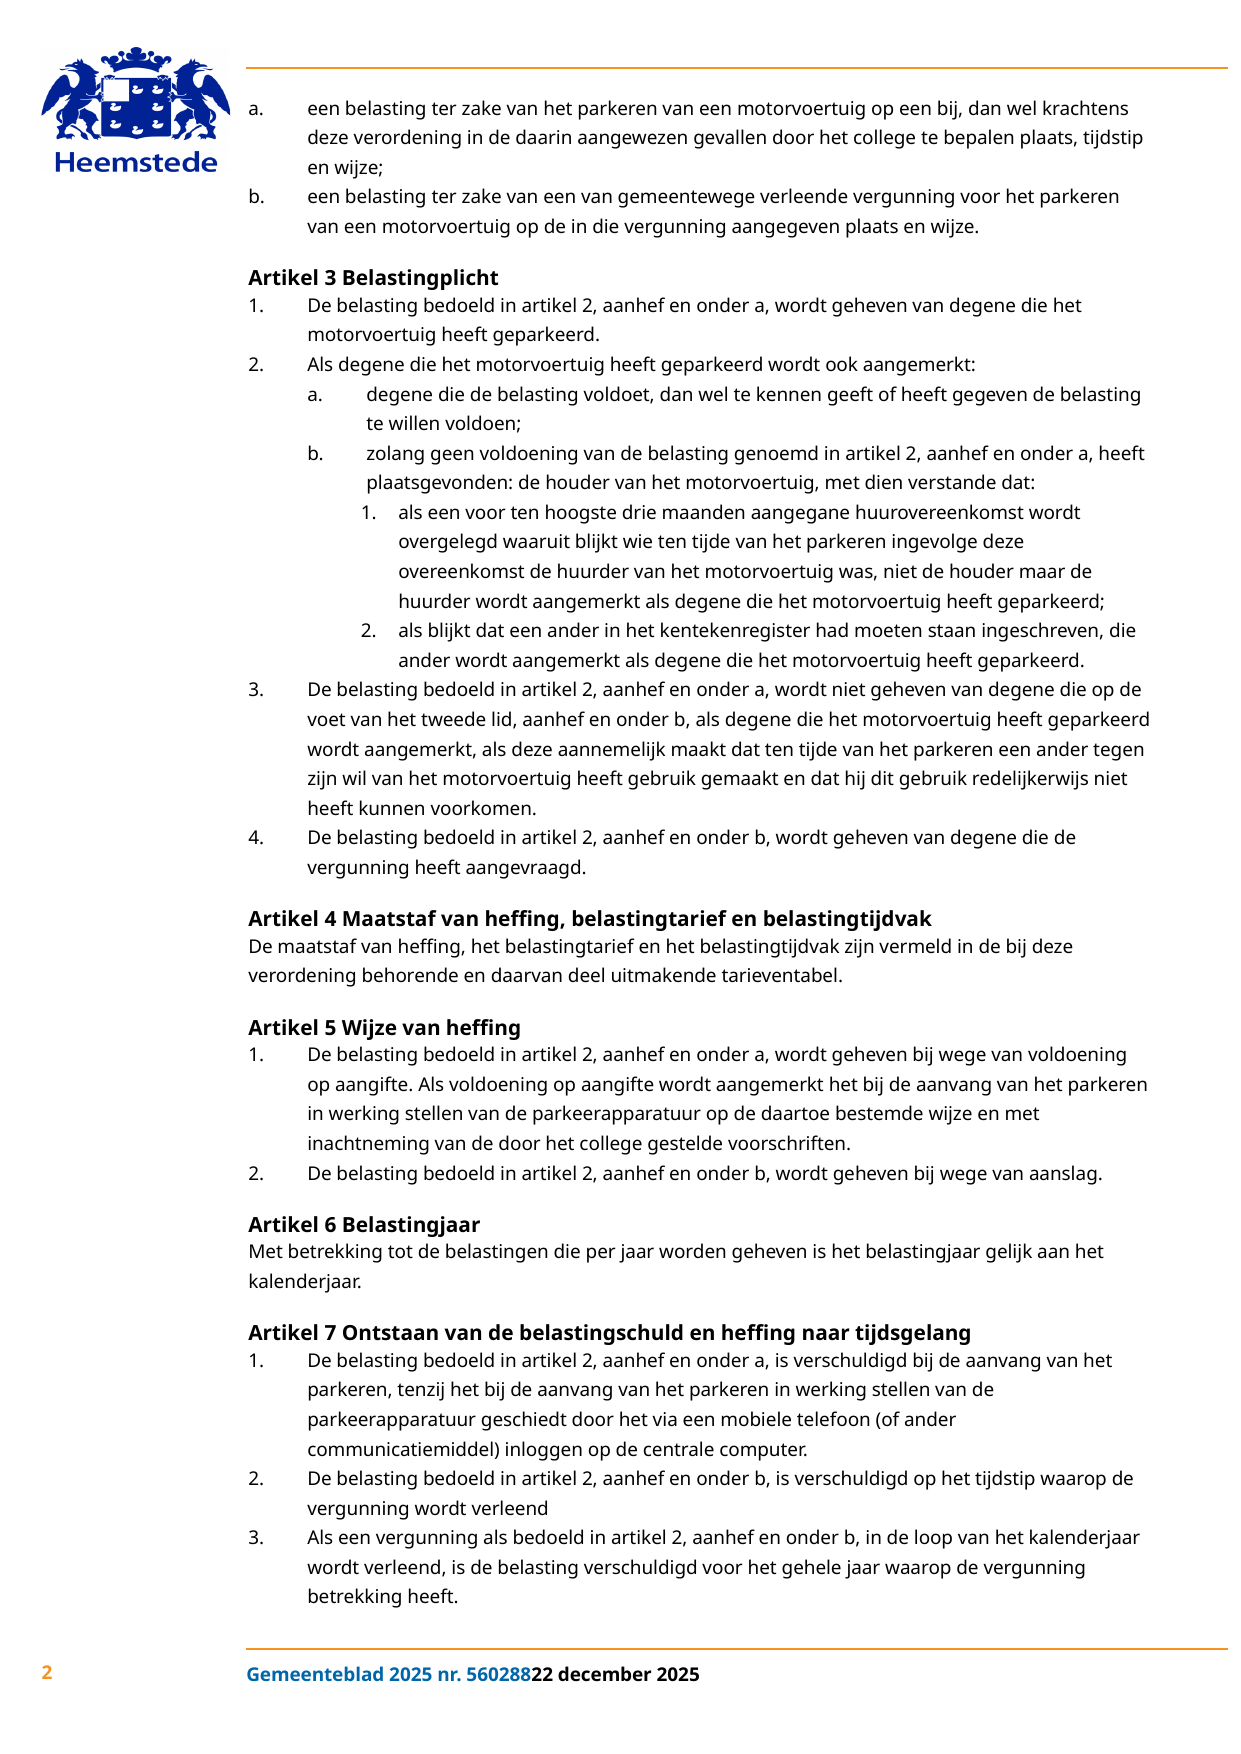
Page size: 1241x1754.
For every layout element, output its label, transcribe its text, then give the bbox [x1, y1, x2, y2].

text Artikel 3 Belastingplicht [248, 263, 1152, 292]
list als een voor ten hoogste drie maanden aangegane huurovereenkomst wordt overgelegd waaruit blijkt wie ten tijde van het parkeren ingevolge deze overeenkomst de huurder van het motorvoertuig was, niet de houder maar de huurder wordt aangemerkt als degene die het motorvoertuig heeft geparkeerd; [361, 499, 1152, 613]
text Artikel 4 Maatstaf van heffing, belastingtarief en belastingtijdvak [248, 904, 1152, 933]
list zolang geen voldoening van de belasting genoemd in artikel 2, aanhef en onder a, heeft plaatsgevonden: de houder van het motorvoertuig, met dien verstande dat: [307, 440, 1152, 495]
list De belasting bedoeld in artikel 2, aanhef en onder a, is verschuldigd bij de aanvang van het parkeren, tenzij het bij de aanvang van het parkeren in werking stellen van de parkeerapparatuur geschiedt door het via een mobiele telefoon (of ander communicatiemiddel) inloggen op de centrale computer. [248, 1347, 1152, 1461]
text Artikel 7 Ontstaan van de belastingschuld en heffing naar tijdsgelang [248, 1318, 1152, 1347]
list De belasting bedoeld in artikel 2, aanhef en onder b, is verschuldigd op het tijdstip waarop de vergunning wordt verleend [248, 1465, 1152, 1521]
list De belasting bedoeld in artikel 2, aanhef en onder a, wordt geheven bij wege van voldoening op aangifte. Als voldoening op aangifte wordt aangemerkt het bij de aanvang van het parkeren in werking stellen van de parkeerapparatuur op de daartoe bestemde wijze en met inachtneming van de door het college gestelde voorschriften. [248, 1041, 1152, 1156]
list Als een vergunning als bedoeld in artikel 2, aanhef en onder b, in de loop van het kalenderjaar wordt verleend, is de belasting verschuldigd voor het gehele jaar waarop de vergunning betrekking heeft. [248, 1524, 1152, 1609]
list De belasting bedoeld in artikel 2, aanhef en onder a, wordt geheven van degene die het motorvoertuig heeft geparkeerd. [248, 292, 1152, 347]
list De belasting bedoeld in artikel 2, aanhef en onder b, wordt geheven van degene die de vergunning heeft aangevraagd. [248, 824, 1152, 880]
list De belasting bedoeld in artikel 2, aanhef en onder b, wordt geheven bij wege van aanslag. [248, 1160, 1152, 1185]
list een belasting ter zake van het parkeren van een motorvoertuig op een bij, dan wel krachtens deze verordening in de daarin aangewezen gevallen door het college te bepalen plaats, tijdstip en wijze; [248, 95, 1152, 180]
text Met betrekking tot de belastingen die per jaar worden geheven is het belastingjaar gelijk aan het kalenderjaar. [248, 1238, 1152, 1294]
text Artikel 5 Wijze van heffing [248, 1013, 1152, 1041]
list degene die de belasting voldoet, dan wel te kennen geeft of heeft gegeven de belasting te willen voldoen; [307, 381, 1152, 436]
list een belasting ter zake van een van gemeentewege verleende vergunning voor het parkeren van een motorvoertuig op de in die vergunning aangegeven plaats en wijze. [248, 183, 1152, 239]
text De maatstaf van heffing, het belastingtarief en het belastingtijdvak zijn vermeld in de bij deze verordening behorende en daarvan deel uitmakende tarieventabel. [248, 933, 1152, 988]
list Als degene die het motorvoertuig heeft geparkeerd wordt ook aangemerkt: [248, 351, 1152, 377]
picture [41, 47, 231, 172]
list als blijkt dat een ander in het kentekenregister had moeten staan ingeschreven, die ander wordt aangemerkt als degene die het motorvoertuig heeft geparkeerd. [361, 617, 1152, 673]
text Artikel 6 Belastingjaar [248, 1210, 1152, 1238]
list De belasting bedoeld in artikel 2, aanhef en onder a, wordt niet geheven van degene die op de voet van het tweede lid, aanhef en onder b, als degene die het motorvoertuig heeft geparkeerd wordt aangemerkt, als deze aannemelijk maakt dat ten tijde van het parkeren een ander tegen zijn wil van het motorvoertuig heeft gebruik gemaakt en dat hij dit gebruik redelijkerwijs niet heeft kunnen voorkomen. [248, 677, 1152, 821]
